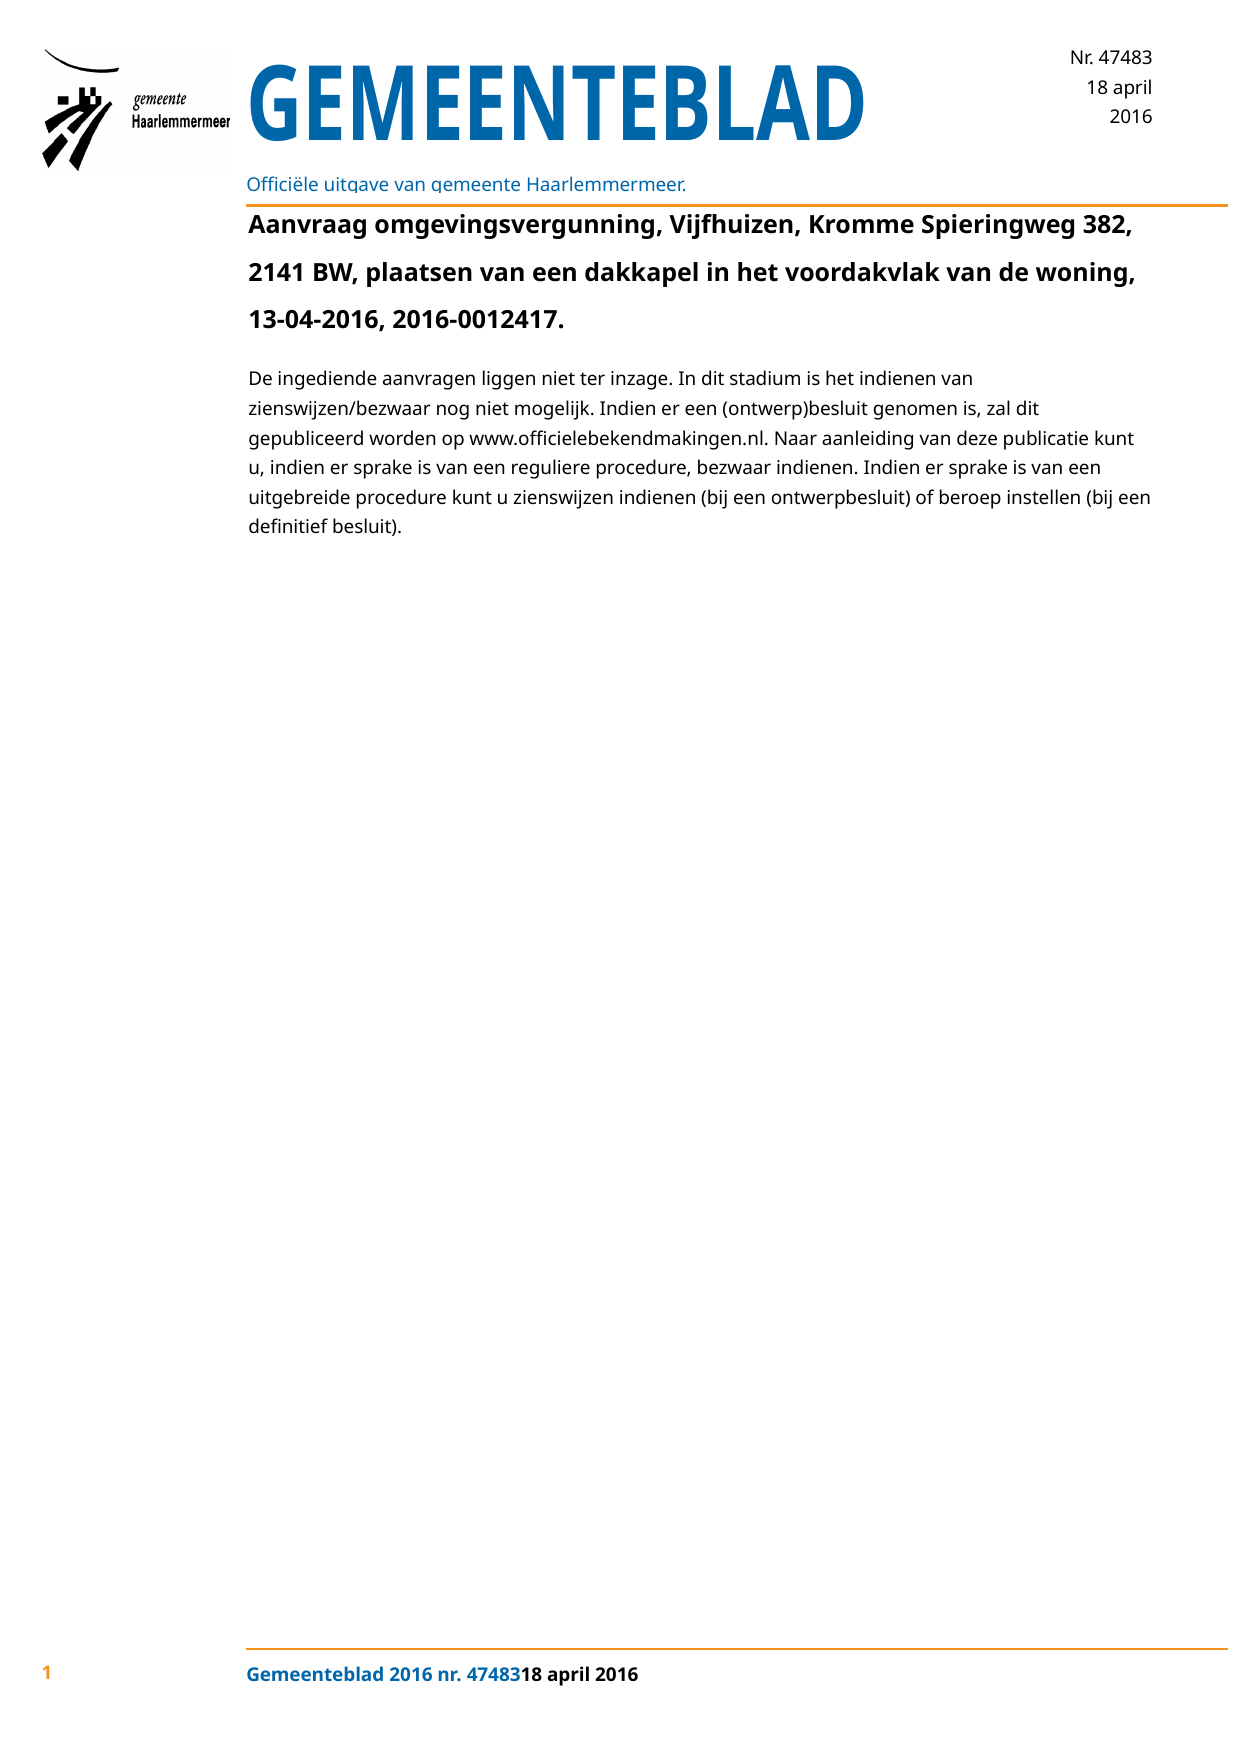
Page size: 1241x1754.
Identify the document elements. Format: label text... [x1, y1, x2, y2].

text Aanvraag omgevingsvergunning, Vijfhuizen, Kromme Spieringweg 382, 2141 BW, plaatsen van een dakkapel in het voordakvlak van de woning, 13-04-2016, 2016-0012417. [248, 207, 1152, 336]
picture [41, 47, 231, 172]
text De ingediende aanvragen liggen niet ter inzage. In dit stadium is het indienen van zienswijzen/bezwaar nog niet mogelijk. Indien er een (ontwerp)besluit genomen is, zal dit gepubliceerd worden op www.officielebekendmakingen.nl. Naar aanleiding van deze publicatie kunt u, indien er sprake is van een reguliere procedure, bezwaar indienen. Indien er sprake is van een uitgebreide procedure kunt u zienswijzen indienen (bij een ontwerpbesluit) of beroep instellen (bij een definitief besluit). [248, 366, 1152, 539]
